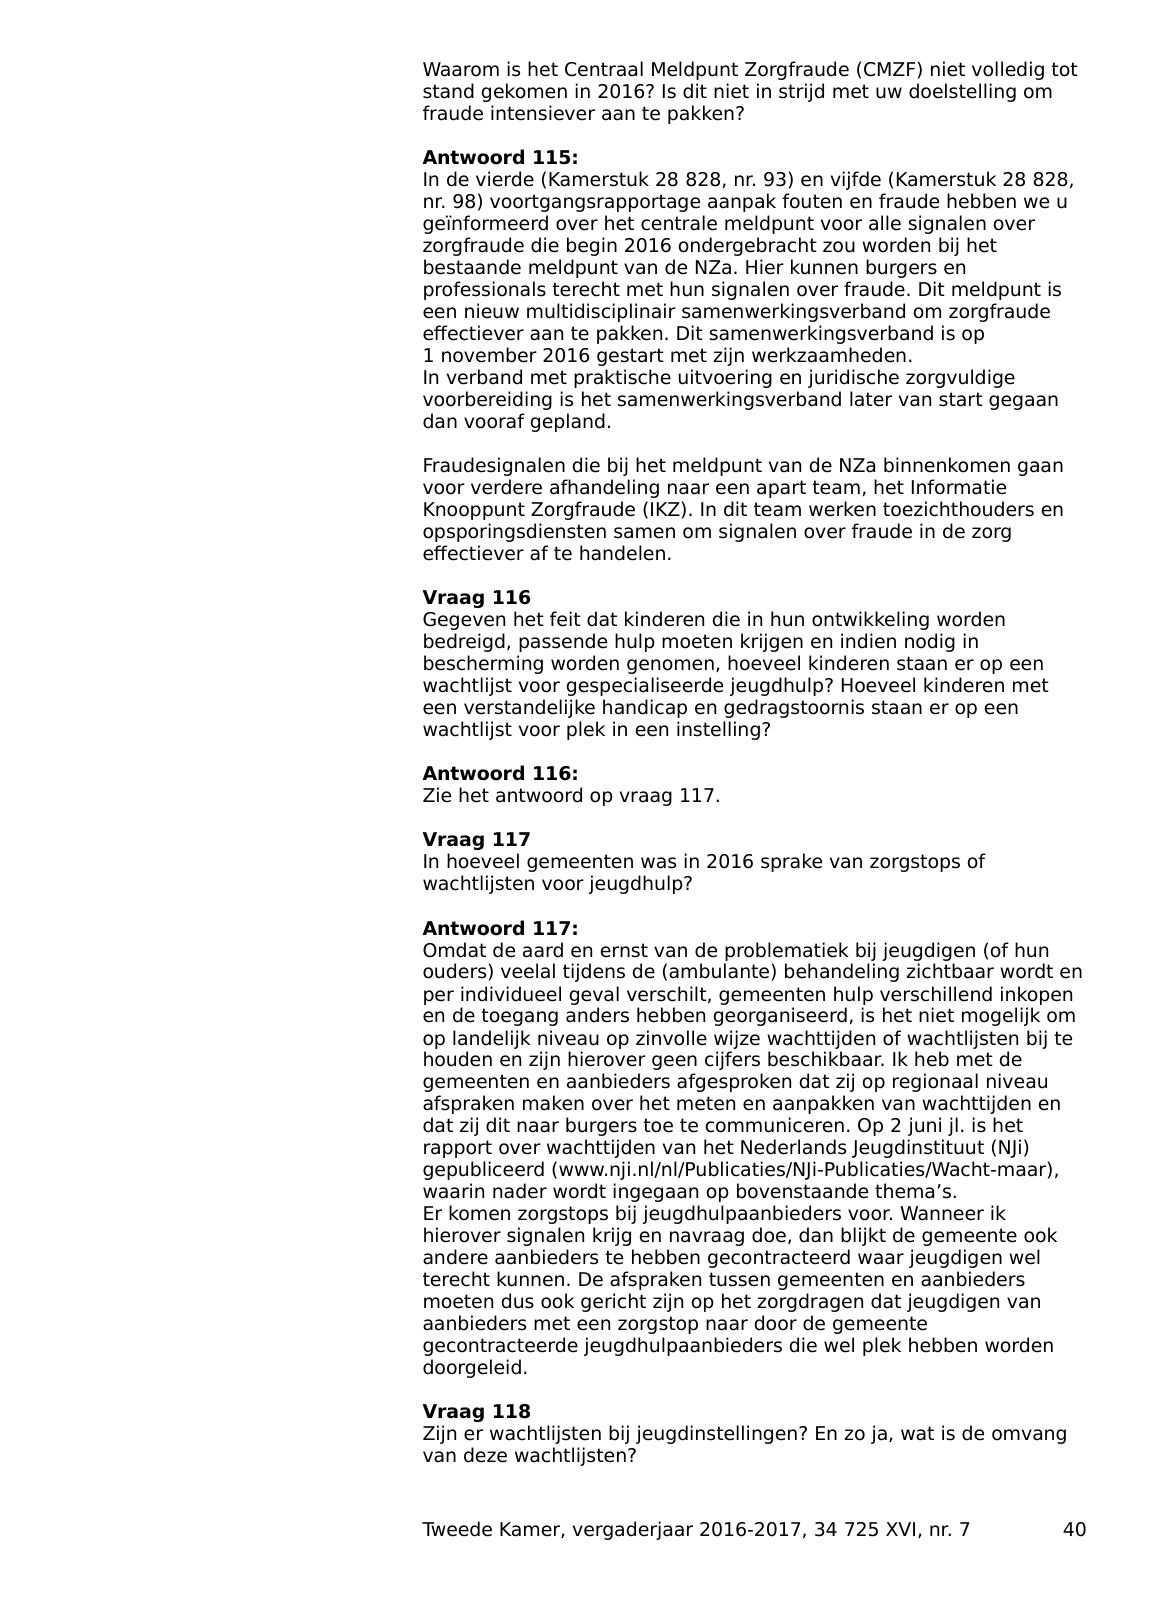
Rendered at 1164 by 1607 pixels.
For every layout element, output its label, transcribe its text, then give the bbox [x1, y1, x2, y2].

text Gegeven het feit dat kinderen die in hun ontwikkeling worden bedreigd, passende hulp moeten krijgen en indien nodig in bescherming worden genomen, hoeveel kinderen staan er op een wachtlijst voor gespecialiseerde jeugdhulp? Hoeveel kinderen met een verstandelijke handicap en gedragstoornis staan er op een wachtlijst voor plek in een instelling? [422, 609, 1087, 741]
text Vraag 117 [422, 829, 1087, 851]
text Omdat de aard en ernst van de problematiek bij jeugdigen (of hun ouders) veelal tijdens de (ambulante) behandeling zichtbaar wordt en per individueel geval verschilt, gemeenten hulp verschillend inkopen en de toegang anders hebben georganiseerd, is het niet mogelijk om op landelijk niveau op zinvolle wijze wachttijden of wachtlijsten bij te houden en zijn hierover geen cijfers beschikbaar. Ik heb met de gemeenten en aanbieders afgesproken dat zij op regionaal niveau afspraken maken over het meten en aanpakken van wachttijden en dat zij dit naar burgers toe te communiceren. Op 2 juni jl. is het rapport over wachttijden van het Nederlands Jeugdinstituut (NJi) gepubliceerd (www.nji.nl/nl/Publicaties/NJi-Publicaties/Wacht-maar), waarin nader wordt ingegaan op bovenstaande thema’s. [422, 939, 1087, 1203]
text Zie het antwoord op vraag 117. [422, 785, 1087, 807]
text Antwoord 115: [422, 147, 1087, 169]
text Er komen zorgstops bij jeugdhulpaanbieders voor. Wanneer ik hierover signalen krijg en navraag doe, dan blijkt de gemeente ook andere aanbieders te hebben gecontracteerd waar jeugdigen wel terecht kunnen. De afspraken tussen gemeenten en aanbieders moeten dus ook gericht zijn op het zorgdragen dat jeugdigen van aanbieders met een zorgstop naar door de gemeente gecontracteerde jeugdhulpaanbieders die wel plek hebben worden doorgeleid. [422, 1203, 1087, 1379]
text Vraag 116 [422, 587, 1087, 609]
text Waarom is het Centraal Meldpunt Zorgfraude (CMZF) niet volledig tot stand gekomen in 2016? Is dit niet in strijd met uw doelstelling om fraude intensiever aan te pakken? [422, 59, 1087, 125]
text Fraudesignalen die bij het meldpunt van de NZa binnenkomen gaan voor verdere afhandeling naar een apart team, het Informatie Knooppunt Zorgfraude (IKZ). In dit team werken toezichthouders en opsporingsdiensten samen om signalen over fraude in de zorg effectiever af te handelen. [422, 455, 1087, 565]
text Antwoord 116: [422, 763, 1087, 785]
text In de vierde (Kamerstuk 28 828, nr. 93) en vijfde (Kamerstuk 28 828, nr. 98) voortgangsrapportage aanpak fouten en fraude hebben we u geïnformeerd over het centrale meldpunt voor alle signalen over zorgfraude die begin 2016 ondergebracht zou worden bij het bestaande meldpunt van de NZa. Hier kunnen burgers en professionals terecht met hun signalen over fraude. Dit meldpunt is [422, 169, 1087, 301]
text In hoeveel gemeenten was in 2016 sprake van zorgstops of wachtlijsten voor jeugdhulp? [422, 851, 1087, 895]
text In verband met praktische uitvoering en juridische zorgvuldige voorbereiding is het samenwerkingsverband later van start gegaan dan vooraf gepland. [422, 367, 1087, 433]
text Zijn er wachtlijsten bij jeugdinstellingen? En zo ja, wat is de omvang van deze wachtlijsten? [422, 1423, 1087, 1467]
text Antwoord 117: [422, 917, 1087, 939]
text Vraag 118 [422, 1401, 1087, 1423]
text een nieuw multidisciplinair samenwerkingsverband om zorgfraude effectiever aan te pakken. Dit samenwerkingsverband is op 1 november 2016 gestart met zijn werkzaamheden. [422, 301, 1087, 367]
